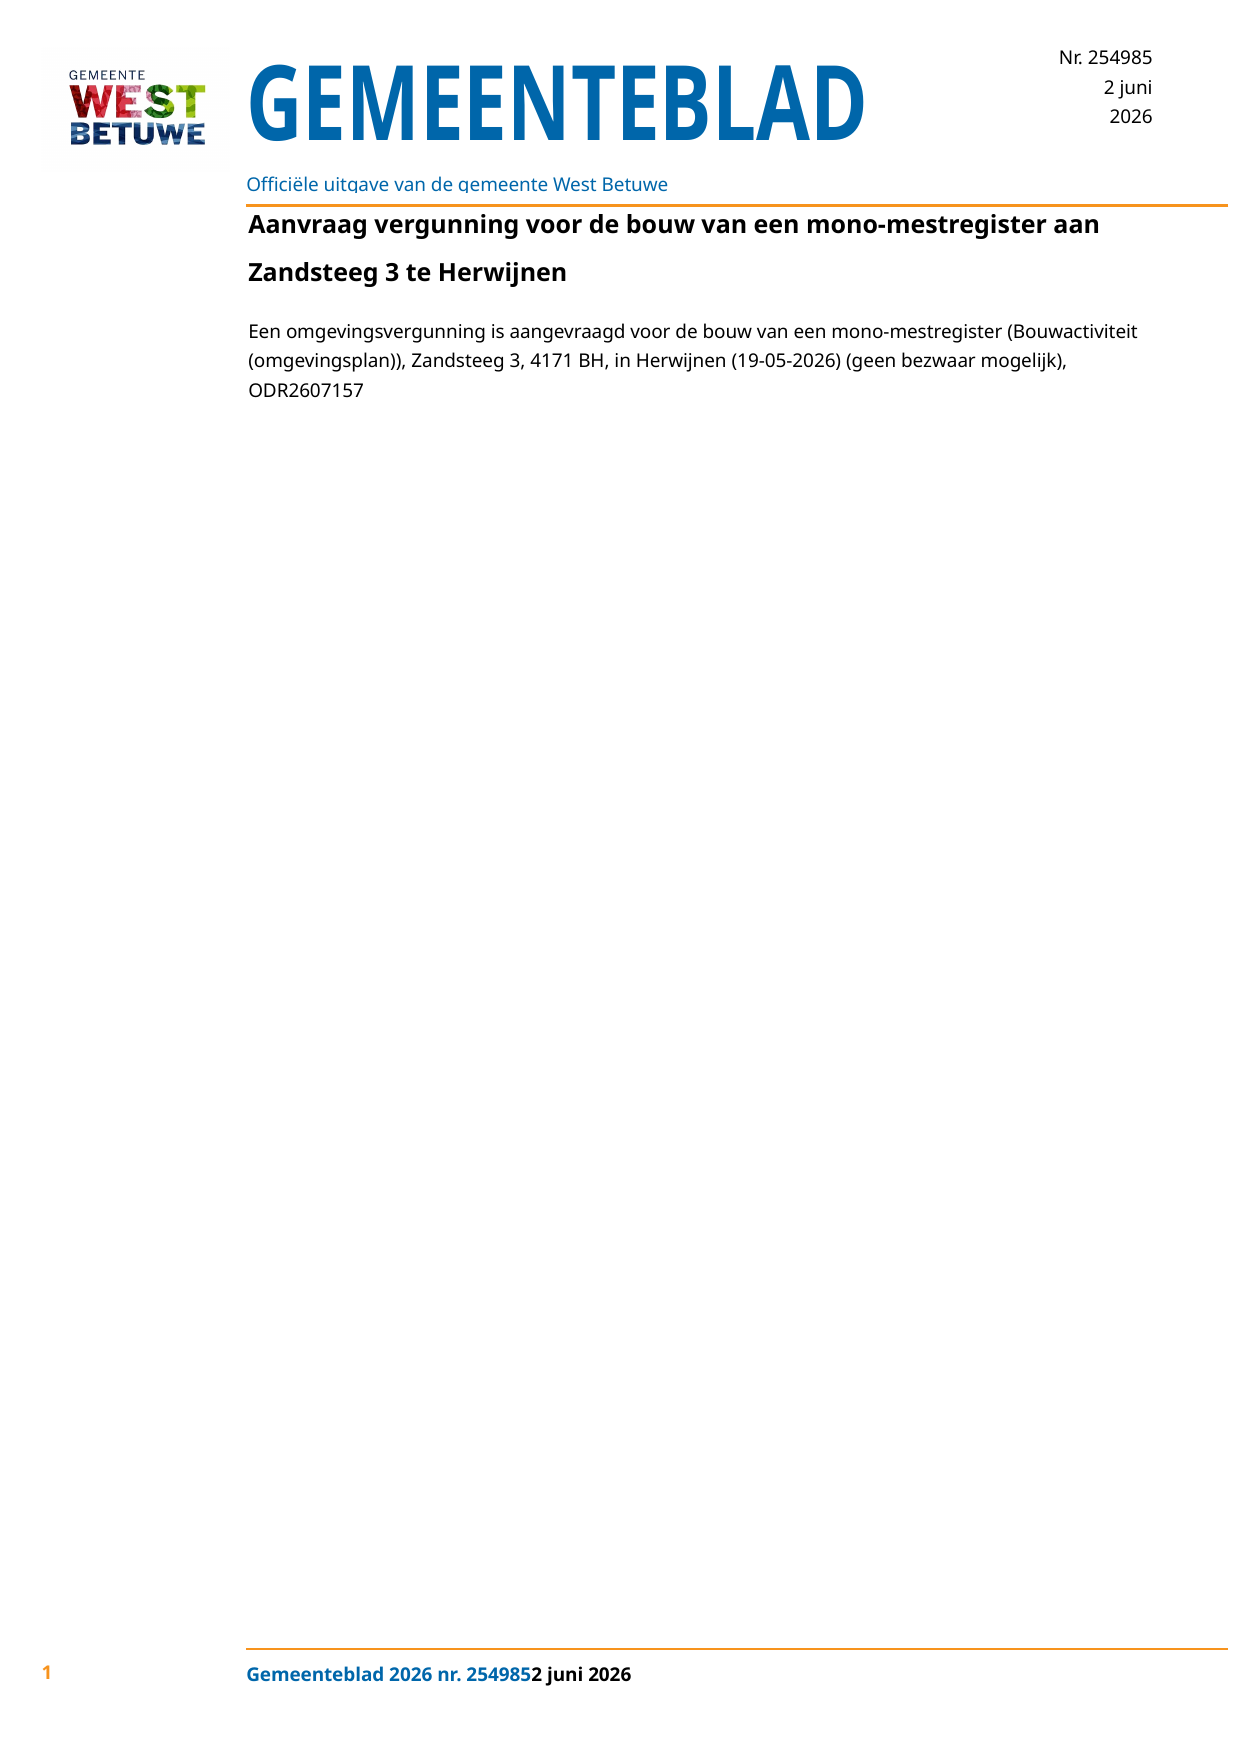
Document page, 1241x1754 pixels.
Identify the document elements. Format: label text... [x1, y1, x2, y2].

text Aanvraag vergunning voor de bouw van een mono-mestregister aan Zandsteeg 3 te Herwijnen [248, 207, 1152, 288]
picture [41, 47, 231, 172]
text Een omgevingsvergunning is aangevraagd voor de bouw van een mono-mestregister (Bouwactiviteit (omgevingsplan)), Zandsteeg 3, 4171 BH, in Herwijnen (19-05-2026) (geen bezwaar mogelijk), ODR2607157 [248, 318, 1152, 403]
